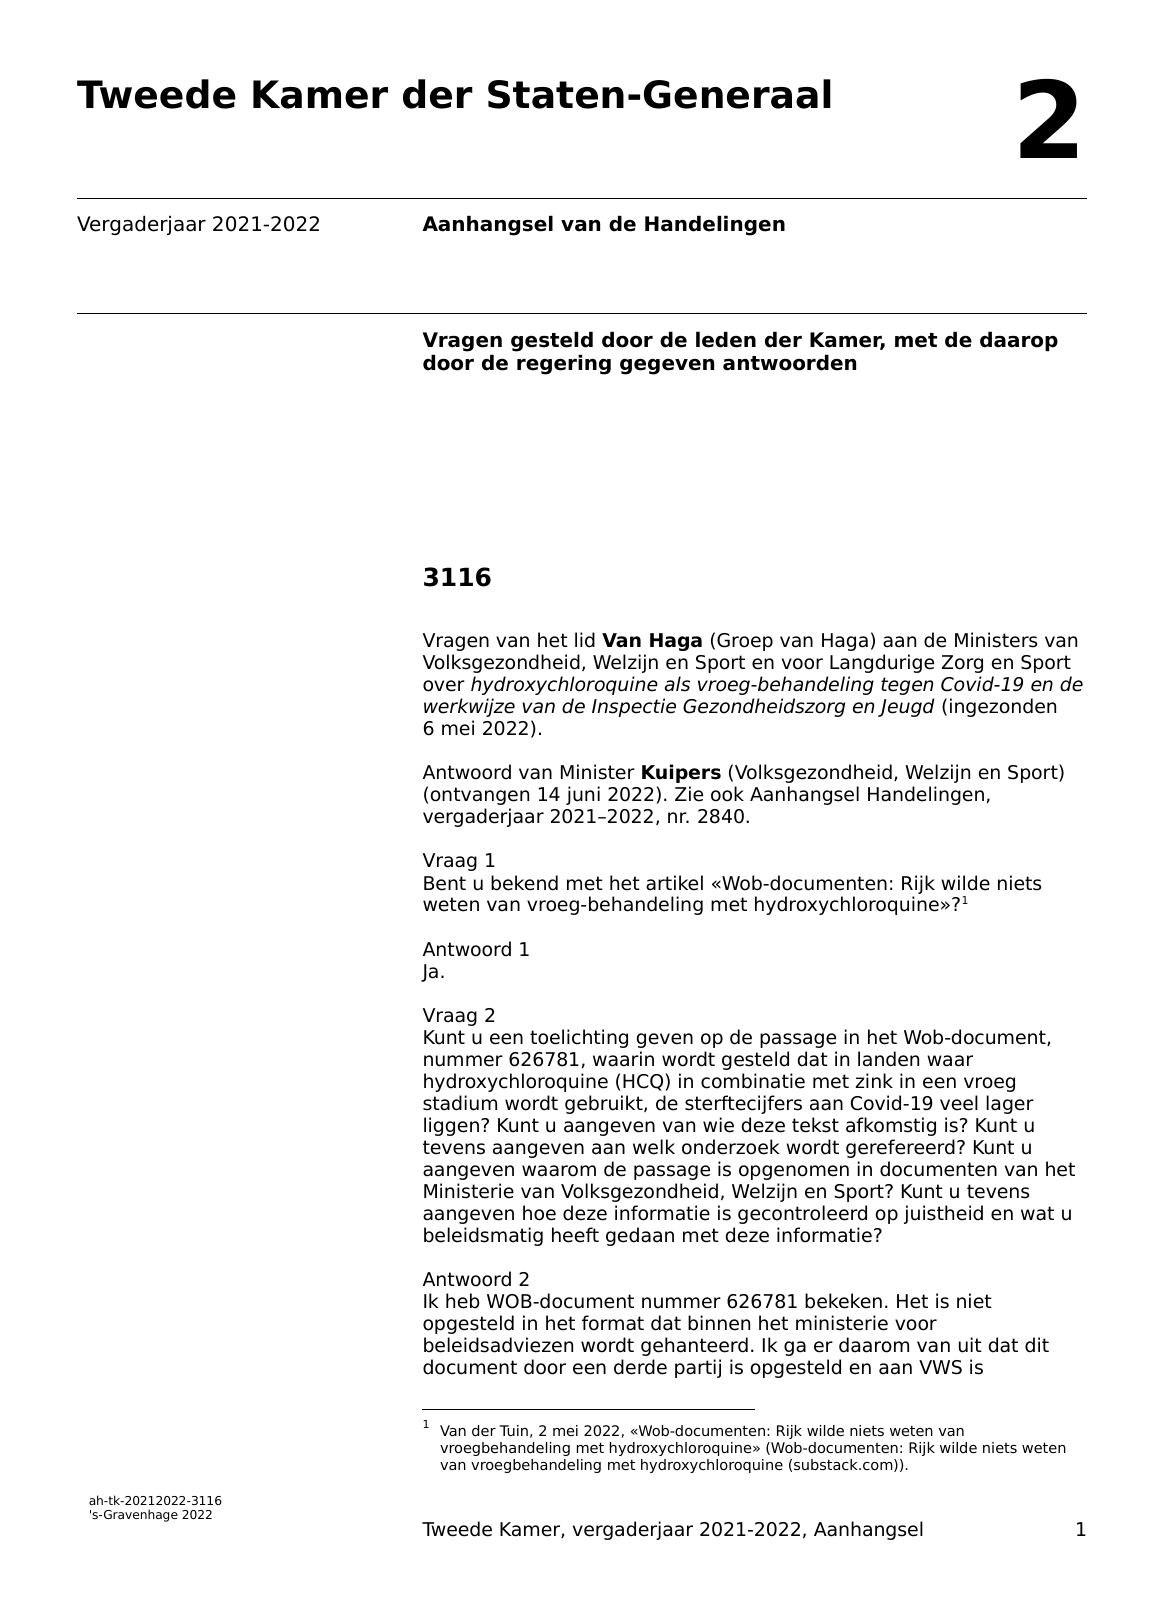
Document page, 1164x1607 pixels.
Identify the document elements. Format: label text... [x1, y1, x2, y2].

text Antwoord 1 [422, 938, 1087, 961]
table_cell [77, 314, 422, 375]
table_cell Vergaderjaar 2021-2022 [77, 199, 422, 313]
text ah-tk-20212022-3116 [88, 1494, 323, 1508]
text Ja. [422, 961, 1087, 982]
table_header 2 [886, 59, 1087, 198]
text Vragen van het lid Van Haga (Groep van Haga) aan de Ministers van Volksgezondheid, Welzijn en Sport en voor Langdurige Zorg en Sport over hydroxychloroquine als vroeg-behandeling tegen Covid-19 en de werkwijze van de Inspectie Gezondheidszorg en Jeugd (ingezonden 6 mei 2022). [422, 630, 1087, 740]
table_cell Aanhangsel van de Handelingen [422, 199, 1087, 313]
text 's-Gravenhage 2022 [88, 1508, 323, 1522]
text 3116 [422, 563, 1087, 592]
text Vraag 1 [422, 850, 1087, 872]
text Kunt u een toelichting geven op de passage in het Wob-document, nummer 626781, waarin wordt gesteld dat in landen waar hydroxychloroquine (HCQ) in combinatie met zink in een vroeg stadium wordt gebruikt, de sterftecijfers aan Covid-19 veel lager liggen? Kunt u aangeven van wie deze tekst afkomstig is? Kunt u tevens aangeven aan welk onderzoek wordt gerefereerd? Kunt u aangeven waarom de passage is opgenomen in documenten van het Ministerie van Volksgezondheid, Welzijn en Sport? Kunt u tevens aangeven hoe deze informatie is gecontroleerd op juistheid en wat u beleidsmatig heeft gedaan met deze informatie? [422, 1027, 1087, 1246]
text Ik heb WOB-document nummer 626781 bekeken. Het is niet opgesteld in het format dat binnen het ministerie voor beleidsadviezen wordt gehanteerd. Ik ga er daarom van uit dat dit document door een derde partij is opgesteld en aan VWS is [422, 1291, 1087, 1378]
text Vraag 2 [422, 1005, 1087, 1027]
text Antwoord 2 [422, 1269, 1087, 1291]
text Van der Tuin, 2 mei 2022, «Wob-documenten: Rijk wilde niets weten van vroegbehandeling met hydroxychloroquine» (Wob-documenten: Rijk wilde niets weten van vroegbehandeling met hydroxychloroquine (substack.com)). [422, 1418, 1087, 1474]
text Antwoord van Minister Kuipers (Volksgezondheid, Welzijn en Sport) (ontvangen 14 juni 2022). Zie ook Aanhangsel Handelingen, vergaderjaar 2021–2022, nr. 2840. [422, 762, 1087, 828]
text Bent u bekend met het artikel «Wob-documenten: Rijk wilde niets weten van vroeg-behandeling met hydroxychloroquine»? [422, 872, 1087, 916]
table_header Tweede Kamer der Staten-Generaal [77, 59, 886, 198]
table_cell Vragen gesteld door de leden der Kamer, met de daarop door de regering gegeven antwoorden [422, 314, 1087, 375]
